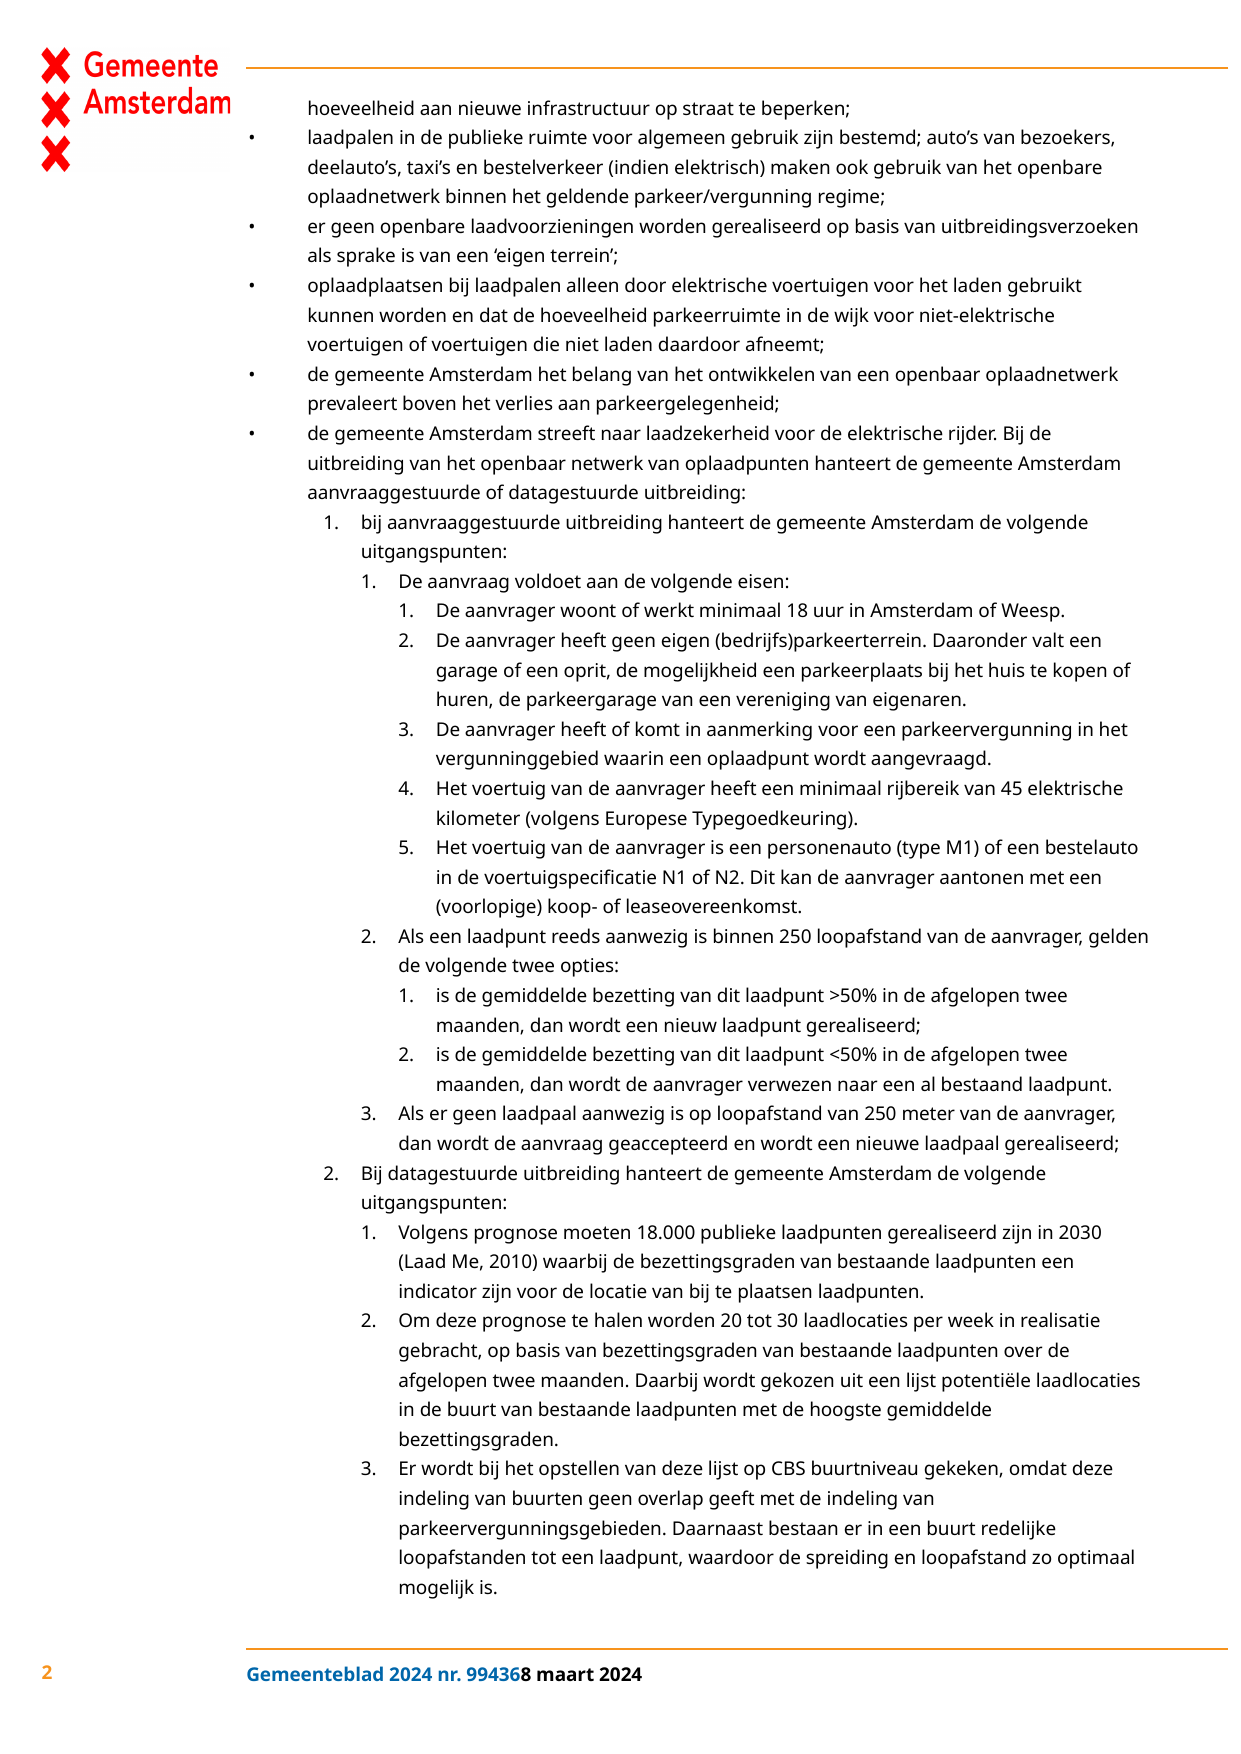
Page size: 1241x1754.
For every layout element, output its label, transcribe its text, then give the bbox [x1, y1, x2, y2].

list Als een laadpunt reeds aanwezig is binnen 250 loopafstand van de aanvrager, gelden de volgende twee opties: [361, 923, 1152, 978]
list bij aanvraaggestuurde uitbreiding hanteert de gemeente Amsterdam de volgende uitgangspunten: [323, 509, 1152, 564]
list Volgens prognose moeten 18.000 publieke laadpunten gerealiseerd zijn in 2030 (Laad Me, 2010) waarbij de bezettingsgraden van bestaande laadpunten een indicator zijn voor de locatie van bij te plaatsen laadpunten. [361, 1219, 1152, 1304]
list hoeveelheid aan nieuwe infrastructuur op straat te beperken; [248, 95, 1152, 121]
list Het voertuig van de aanvrager heeft een minimaal rijbereik van 45 elektrische kilometer (volgens Europese Typegoedkeuring). [398, 775, 1152, 831]
picture [41, 47, 231, 172]
list Als er geen laadpaal aanwezig is op loopafstand van 250 meter van de aanvrager, dan wordt de aanvraag geaccepteerd en wordt een nieuwe laadpaal gerealiseerd; [361, 1101, 1152, 1156]
list is de gemiddelde bezetting van dit laadpunt <50% in de afgelopen twee maanden, dan wordt de aanvrager verwezen naar een al bestaand laadpunt. [398, 1041, 1152, 1097]
list laadpalen in de publieke ruimte voor algemeen gebruik zijn bestemd; auto’s van bezoekers, deelauto’s, taxi’s en bestelverkeer (indien elektrisch) maken ook gebruik van het openbare oplaadnetwerk binnen het geldende parkeer/vergunning regime; [248, 124, 1152, 209]
list er geen openbare laadvoorzieningen worden gerealiseerd op basis van uitbreidingsverzoeken als sprake is van een ‘eigen terrein’; [248, 213, 1152, 268]
list oplaadplaatsen bij laadpalen alleen door elektrische voertuigen voor het laden gebruikt kunnen worden en dat de hoeveelheid parkeerruimte in de wijk voor niet-elektrische voertuigen of voertuigen die niet laden daardoor afneemt; [248, 272, 1152, 357]
list Het voertuig van de aanvrager is een personenauto (type M1) of een bestelauto in de voertuigspecificatie N1 of N2. Dit kan de aanvrager aantonen met een (voorlopige) koop- of leaseovereenkomst. [398, 834, 1152, 919]
list is de gemiddelde bezetting van dit laadpunt >50% in de afgelopen twee maanden, dan wordt een nieuw laadpunt gerealiseerd; [398, 982, 1152, 1038]
list de gemeente Amsterdam het belang van het ontwikkelen van een openbaar oplaadnetwerk prevaleert boven het verlies aan parkeergelegenheid; [248, 361, 1152, 416]
list Er wordt bij het opstellen van deze lijst op CBS buurtniveau gekeken, omdat deze indeling van buurten geen overlap geeft met de indeling van parkeervergunningsgebieden. Daarnaast bestaan er in een buurt redelijke loopafstanden tot een laadpunt, waardoor de spreiding en loopafstand zo optimaal mogelijk is. [361, 1456, 1152, 1600]
list de gemeente Amsterdam streeft naar laadzekerheid voor de elektrische rijder. Bij de uitbreiding van het openbaar netwerk van oplaadpunten hanteert de gemeente Amsterdam aanvraaggestuurde of datagestuurde uitbreiding: [248, 420, 1152, 505]
list De aanvrager woont of werkt minimaal 18 uur in Amsterdam of Weesp. [398, 598, 1152, 623]
list De aanvrager heeft of komt in aanmerking voor een parkeervergunning in het vergunninggebied waarin een oplaadpunt wordt aangevraagd. [398, 716, 1152, 771]
list De aanvraag voldoet aan de volgende eisen: [361, 568, 1152, 594]
list De aanvrager heeft geen eigen (bedrijfs)parkeerterrein. Daaronder valt een garage of een oprit, de mogelijkheid een parkeerplaats bij het huis te kopen of huren, de parkeergarage van een vereniging van eigenaren. [398, 627, 1152, 712]
list Om deze prognose te halen worden 20 tot 30 laadlocaties per week in realisatie gebracht, op basis van bezettingsgraden van bestaande laadpunten over de afgelopen twee maanden. Daarbij wordt gekozen uit een lijst potentiële laadlocaties in de buurt van bestaande laadpunten met de hoogste gemiddelde bezettingsgraden. [361, 1308, 1152, 1452]
list Bij datagestuurde uitbreiding hanteert de gemeente Amsterdam de volgende uitgangspunten: [323, 1160, 1152, 1215]
